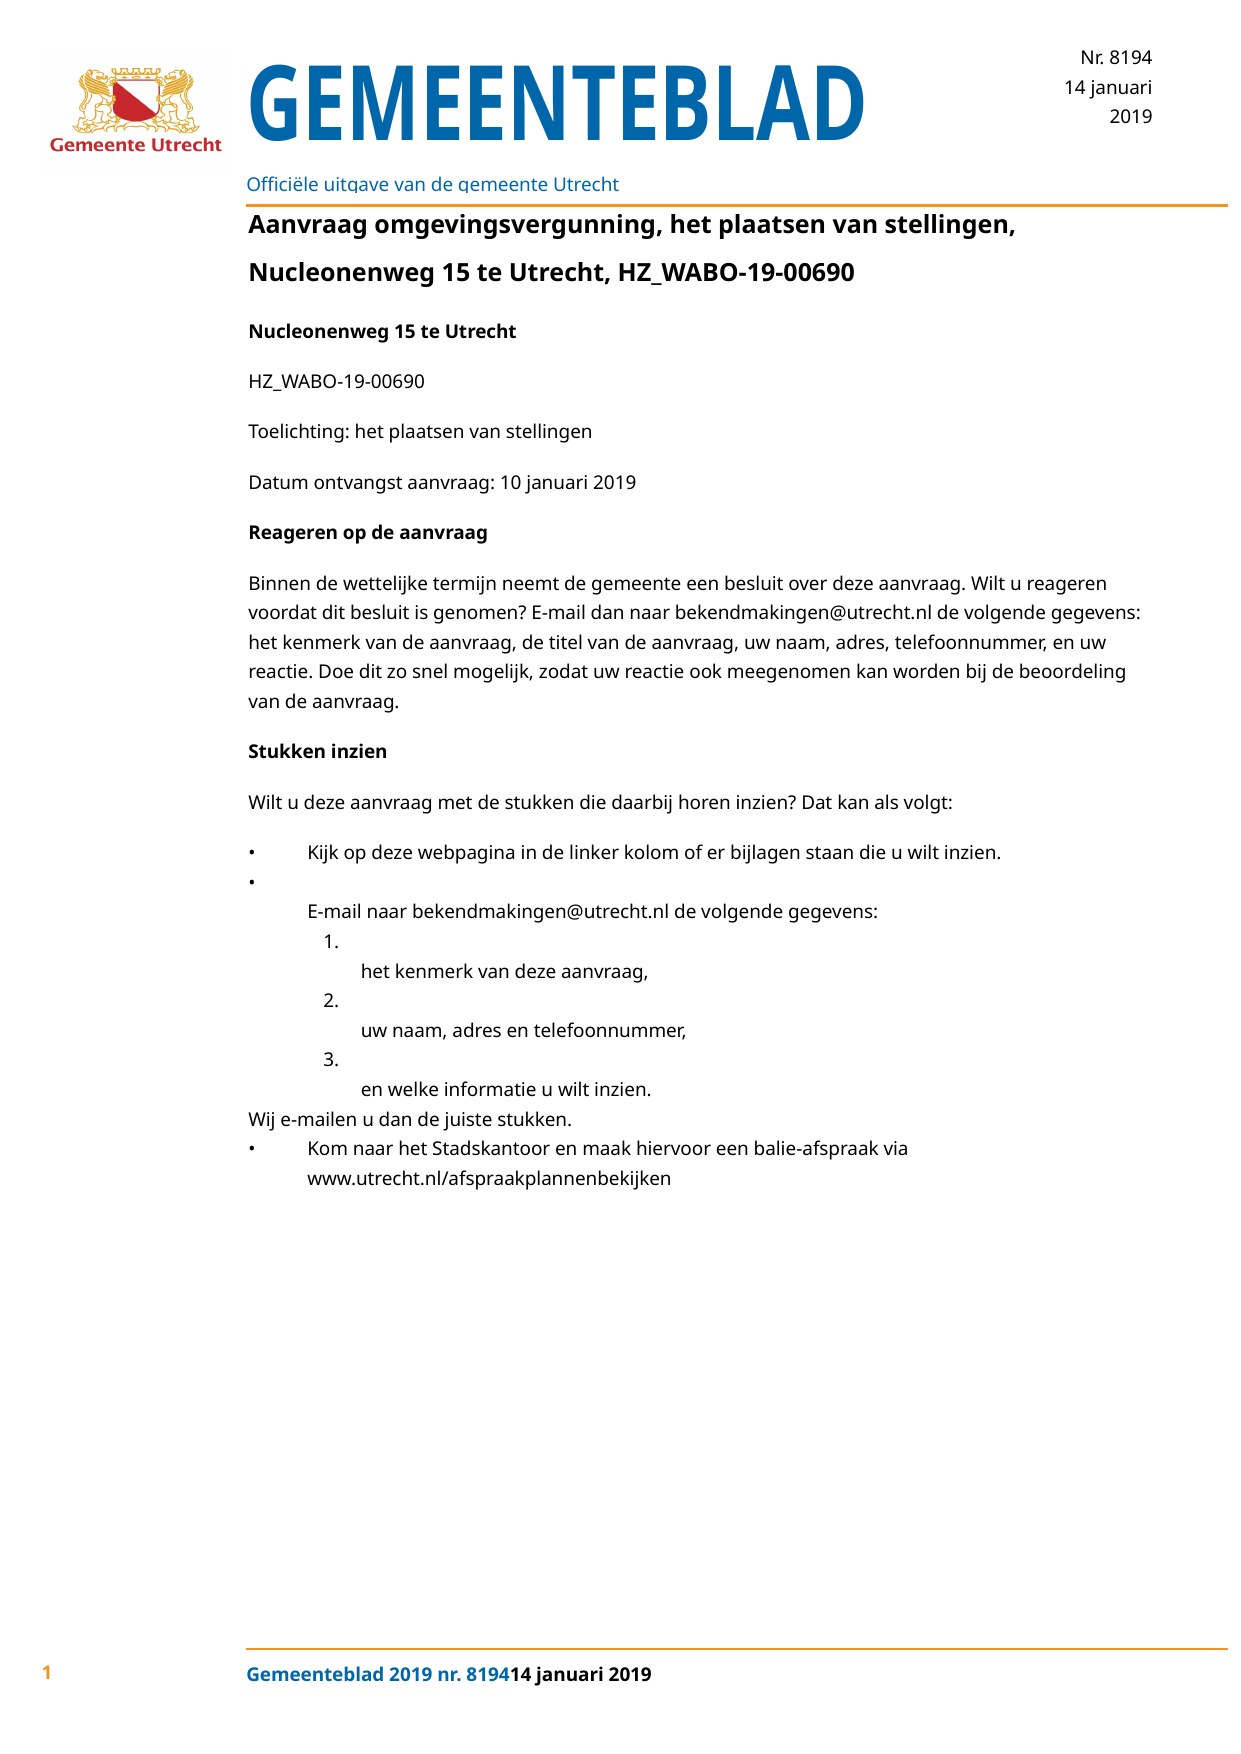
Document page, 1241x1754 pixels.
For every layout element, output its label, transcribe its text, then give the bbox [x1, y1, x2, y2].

text Stukken inzien [248, 739, 1152, 764]
text Wij e-mailen u dan de juiste stukken. [248, 1106, 1152, 1132]
text Toelichting: het plaatsen van stellingen [248, 419, 1152, 444]
text Binnen de wettelijke termijn neemt de gemeente een besluit over deze aanvraag. Wilt u reageren voordat dit besluit is genomen? E-mail dan naar bekendmakingen@utrecht.nl de volgende gegevens: het kenmerk van de aanvraag, de titel van de aanvraag, uw naam, adres, telefoonnummer, en uw reactie. Doe dit zo snel mogelijk, zodat uw reactie ook meegenomen kan worden bij de beoordeling van de aanvraag. [248, 570, 1152, 714]
list Kom naar het Stadskantoor en maak hiervoor een balie-afspraak via www.utrecht.nl/afspraakplannenbekijken [248, 1135, 1152, 1191]
text Datum ontvangst aanvraag: 10 januari 2019 [248, 469, 1152, 495]
list uw naam, adres en telefoonnummer, [323, 1017, 1152, 1043]
text Reageren op de aanvraag [248, 519, 1152, 545]
text Wilt u deze aanvraag met de stukken die daarbij horen inzien? Dat kan als volgt: [248, 789, 1152, 815]
list Kijk op deze webpagina in de linker kolom of er bijlagen staan die u wilt inzien. [248, 839, 1152, 865]
text Nucleonenweg 15 te Utrecht [248, 318, 1152, 344]
list E-mail naar bekendmakingen@utrecht.nl de volgende gegevens: [248, 899, 1152, 924]
text Aanvraag omgevingsvergunning, het plaatsen van stellingen, Nucleonenweg 15 te Utrecht, HZ_WABO-19-00690 [248, 207, 1152, 288]
list het kenmerk van deze aanvraag, [323, 958, 1152, 984]
text HZ_WABO-19-00690 [248, 368, 1152, 394]
list en welke informatie u wilt inzien. [323, 1076, 1152, 1102]
picture [41, 47, 231, 172]
